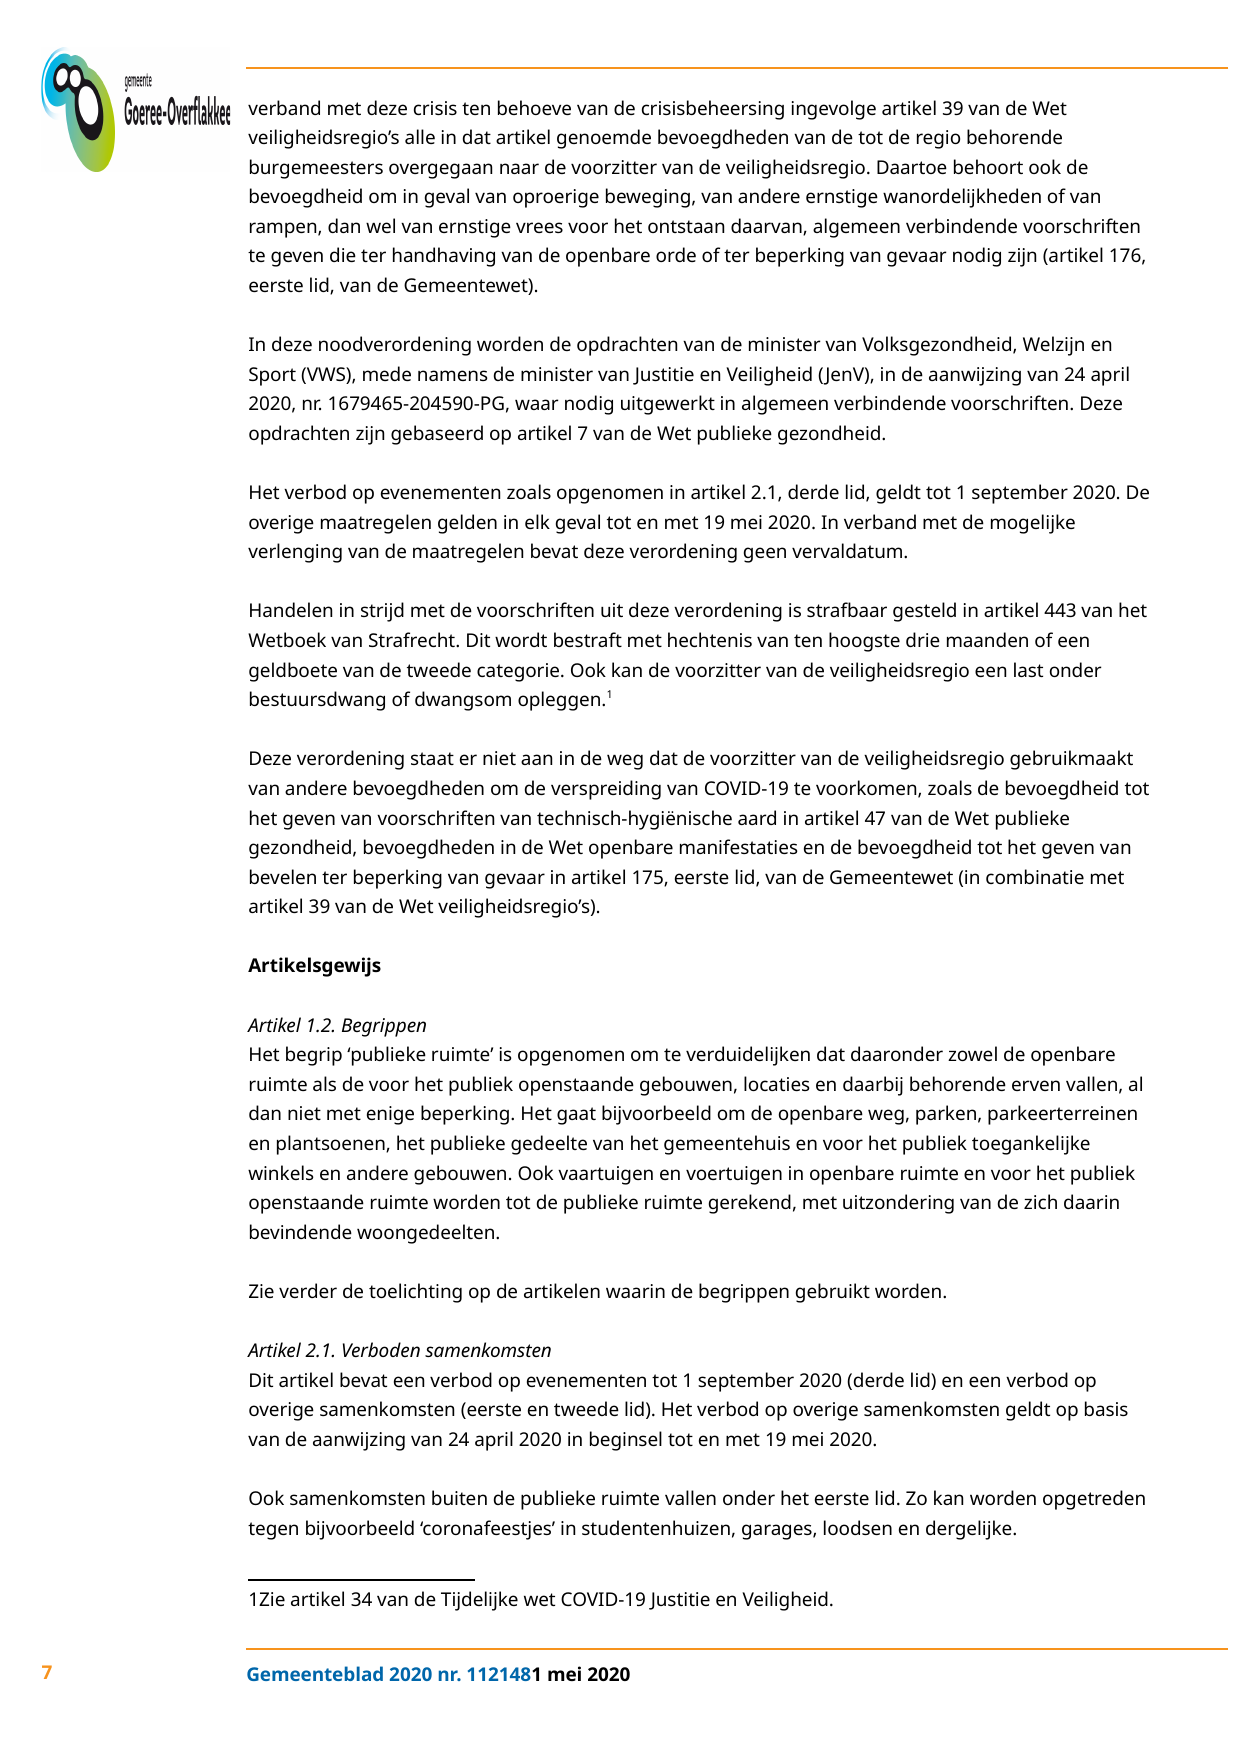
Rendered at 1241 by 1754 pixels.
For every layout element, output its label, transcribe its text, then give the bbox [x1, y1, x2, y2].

text Dit artikel bevat een verbod op evenementen tot 1 september 2020 (derde lid) en een verbod op overige samenkomsten (eerste en tweede lid). Het verbod op overige samenkomsten geldt op basis van de aanwijzing van 24 april 2020 in beginsel tot en met 19 mei 2020. [248, 1367, 1152, 1452]
text Zie verder de toelichting op de artikelen waarin de begrippen gebruikt worden. [248, 1278, 1152, 1304]
text verband met deze crisis ten behoeve van de crisisbeheersing ingevolge artikel 39 van de Wet veiligheidsregio’s alle in dat artikel genoemde bevoegdheden van de tot de regio behorende burgemeesters overgegaan naar de voorzitter van de veiligheidsregio. Daartoe behoort ook de bevoegdheid om in geval van oproerige beweging, van andere ernstige wanordelijkheden of van rampen, dan wel van ernstige vrees voor het ontstaan daarvan, algemeen verbindende voorschriften te geven die ter handhaving van de openbare orde of ter beperking van gevaar nodig zijn (artikel 176, eerste lid, van de Gemeentewet). [248, 95, 1152, 298]
text Artikel 2.1. Verboden samenkomsten [248, 1337, 1152, 1363]
text Het verbod op evenementen zoals opgenomen in artikel 2.1, derde lid, geldt tot 1 september 2020. De overige maatregelen gelden in elk geval tot en met 19 mei 2020. In verband met de mogelijke verlenging van de maatregelen bevat deze verordening geen vervaldatum. [248, 479, 1152, 564]
text In deze noodverordening worden de opdrachten van de minister van Volksgezondheid, Welzijn en Sport (VWS), mede namens de minister van Justitie en Veiligheid (JenV), in de aanwijzing van 24 april 2020, nr. 1679465-204590-PG, waar nodig uitgewerkt in algemeen verbindende voorschriften. Deze opdrachten zijn gebaseerd op artikel 7 van de Wet publieke gezondheid. [248, 331, 1152, 446]
text Zie artikel 34 van de Tijdelijke wet COVID-19 Justitie en Veiligheid. [248, 1586, 1152, 1612]
text Artikel 1.2. Begrippen [248, 1012, 1152, 1038]
text Deze verordening staat er niet aan in de weg dat de voorzitter van de veiligheidsregio gebruikmaakt van andere bevoegdheden om de verspreiding van COVID-19 te voorkomen, zoals de bevoegdheid tot het geven van voorschriften van technisch-hygiënische aard in artikel 47 van de Wet publieke gezondheid, bevoegdheden in de Wet openbare manifestaties en de bevoegdheid tot het geven van bevelen ter beperking van gevaar in artikel 175, eerste lid, van de Gemeentewet (in combinatie met artikel 39 van de Wet veiligheidsregio’s). [248, 746, 1152, 919]
text Handelen in strijd met de voorschriften uit deze verordening is strafbaar gesteld in artikel 443 van het Wetboek van Strafrecht. Dit wordt bestraft met hechtenis van ten hoogste drie maanden of een geldboete van de tweede categorie. Ook kan de voorzitter van de veiligheidsregio een last onder bestuursdwang of dwangsom opleggen. [248, 598, 1152, 712]
text Artikelsgewijs [248, 953, 1152, 978]
text Ook samenkomsten buiten de publieke ruimte vallen onder het eerste lid. Zo kan worden opgetreden tegen bijvoorbeeld ‘coronafeestjes’ in studentenhuizen, garages, loodsen en dergelijke. [248, 1485, 1152, 1541]
text Het begrip ‘publieke ruimte’ is opgenomen om te verduidelijken dat daaronder zowel de openbare ruimte als de voor het publiek openstaande gebouwen, locaties en daarbij behorende erven vallen, al dan niet met enige beperking. Het gaat bijvoorbeeld om de openbare weg, parken, parkeerterreinen en plantsoenen, het publieke gedeelte van het gemeentehuis en voor het publiek toegankelijke winkels en andere gebouwen. Ook vaartuigen en voertuigen in openbare ruimte en voor het publiek openstaande ruimte worden tot de publieke ruimte gerekend, met uitzondering van de zich daarin bevindende woongedeelten. [248, 1041, 1152, 1245]
picture [41, 47, 231, 172]
